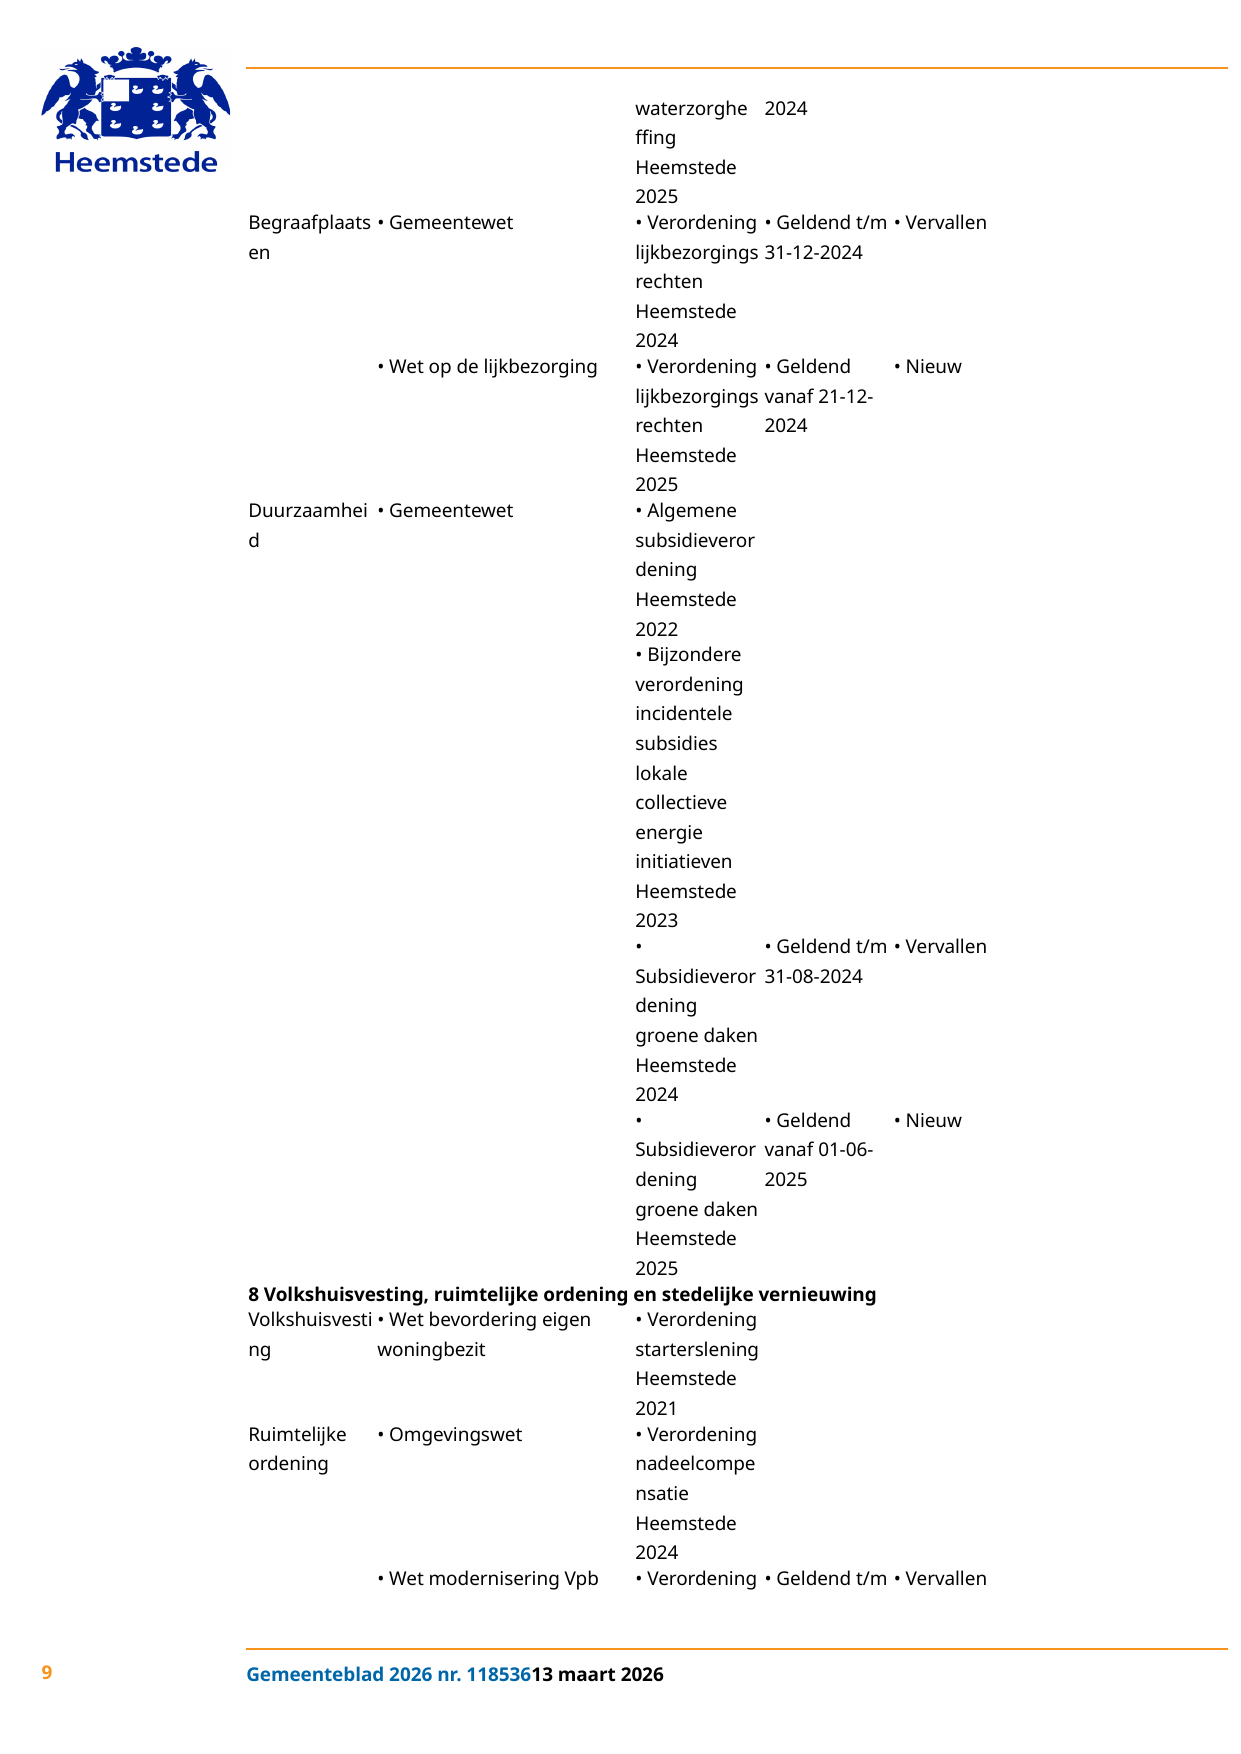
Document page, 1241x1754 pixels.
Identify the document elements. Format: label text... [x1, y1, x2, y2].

table_cell 2024 [764, 95, 893, 209]
table_cell • Vervallen [894, 1565, 1022, 1591]
table_cell • Omgevingswet [377, 1421, 635, 1565]
table_cell [764, 498, 893, 933]
table_cell Ruimtelijke ordening [248, 1421, 377, 1591]
table_cell [894, 1306, 1022, 1565]
table_cell • Subsidieverordening groene daken Heemstede 2024 [635, 934, 764, 1107]
table_cell • Verordening starterslening Heemstede 2021 [635, 1306, 764, 1421]
table_cell • Verordening lijkbezorgingsrechten Heemstede 2025 [635, 353, 764, 497]
table_cell [1023, 1332, 1152, 1421]
table_cell • Subsidieverordening groene daken Heemstede 2025 [635, 1107, 764, 1281]
table_cell • Wet modernisering Vpb [377, 1565, 635, 1591]
table_cell • Geldend vanaf 21-12-2024 [764, 353, 893, 497]
table_cell [764, 1306, 893, 1565]
table_cell • Wet op de lijkbezorging [377, 353, 635, 497]
table_cell • Gemeentewet [377, 209, 635, 353]
table_cell Begraafplaatsen [248, 209, 377, 497]
table_cell [894, 95, 1022, 209]
picture [41, 47, 231, 172]
table_cell • Geldend vanaf 01-06-2025 [764, 1107, 893, 1281]
table_cell • Verordening lijkbezorgingsrechten Heemstede 2024 [635, 209, 764, 353]
table_cell • Gemeentewet [377, 498, 635, 1281]
table_cell • Geldend t/m 31-12-2024 [764, 209, 893, 353]
table_cell • Verordening nadeelcompensatie Heemstede 2024 [635, 1421, 764, 1565]
table_cell • Geldend t/m 31-08-2024 [764, 934, 893, 1107]
table_cell • Vervallen [894, 209, 1022, 353]
table_cell • Vervallen [894, 934, 1022, 1107]
table_cell [894, 1281, 1022, 1306]
table_cell [377, 95, 635, 209]
table_cell Volkshuisvesting [248, 1306, 377, 1421]
table_cell [248, 95, 377, 209]
table_cell • Wet bevordering eigen woningbezit [377, 1306, 635, 1421]
table_cell • Bijzondere verordening incidentele subsidies lokale collectieve energie initiatieven Heemstede 2023 [635, 641, 764, 933]
table_cell [894, 498, 1022, 933]
table_cell waterzorgheffing Heemstede 2025 [635, 95, 764, 209]
table_cell • Nieuw [894, 353, 1022, 497]
table_cell • Algemene subsidieverordening Heemstede 2022 [635, 498, 764, 641]
table_cell • Geldend t/m [764, 1565, 893, 1591]
table_cell • Verordening [635, 1565, 764, 1591]
table_cell • Nieuw [894, 1107, 1022, 1281]
table_cell 8 Volkshuisvesting, ruimtelijke ordening en stedelijke vernieuwing [248, 1281, 893, 1306]
table_cell Duurzaamheid [248, 498, 377, 1281]
